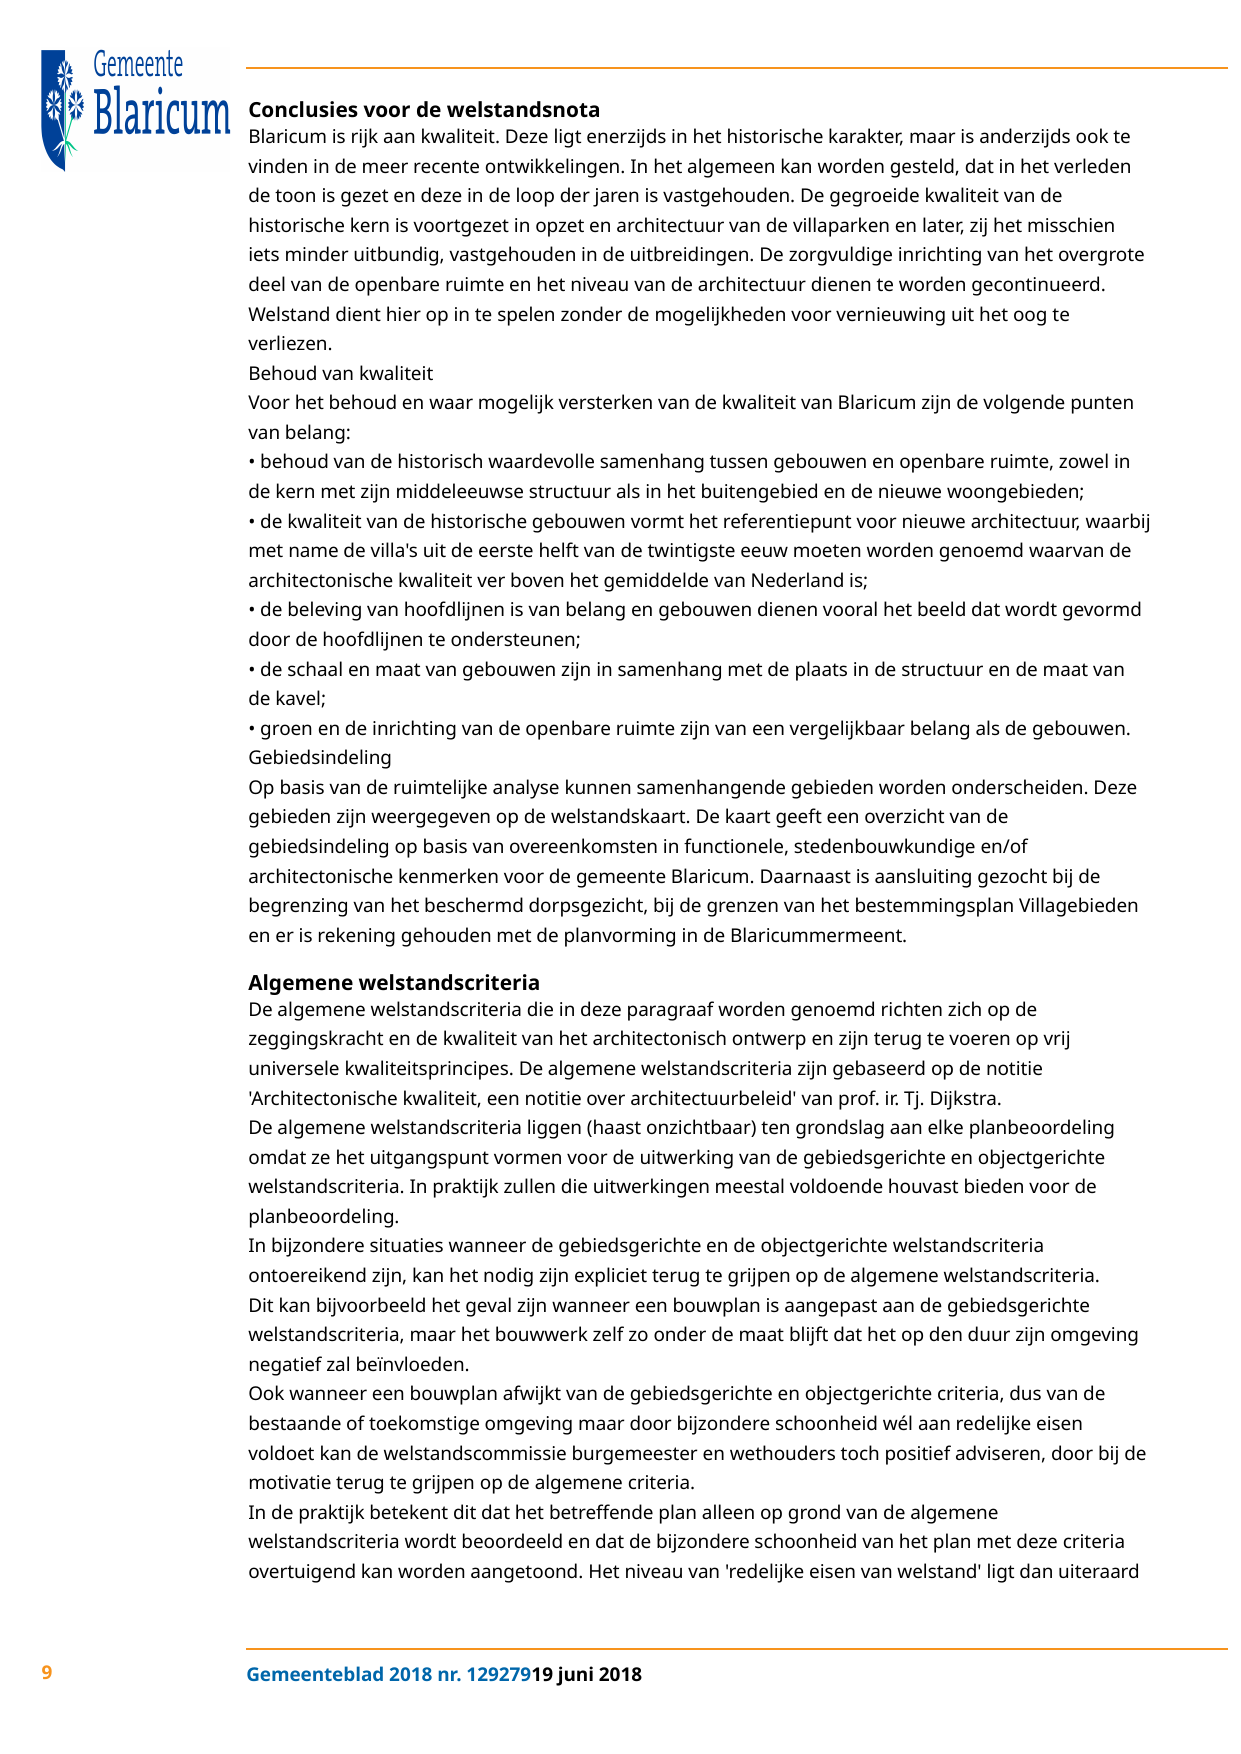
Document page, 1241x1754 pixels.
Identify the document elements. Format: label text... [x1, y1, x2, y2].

text De algemene welstandscriteria liggen (haast onzichtbaar) ten grondslag aan elke planbeoordeling omdat ze het uitgangspunt vormen voor de uitwerking van de gebiedsgerichte en objectgerichte welstandscriteria. In praktijk zullen die uitwerkingen meestal voldoende houvast bieden voor de planbeoordeling. [248, 1114, 1152, 1229]
text Gebiedsindeling [248, 744, 1152, 770]
text Voor het behoud en waar mogelijk versterken van de kwaliteit van Blaricum zijn de volgende punten van belang: [248, 389, 1152, 445]
text Dit kan bijvoorbeeld het geval zijn wanneer een bouwplan is aangepast aan de gebiedsgerichte welstandscriteria, maar het bouwwerk zelf zo onder de maat blijft dat het op den duur zijn omgeving negatief zal beïnvloeden. [248, 1292, 1152, 1377]
text Blaricum is rijk aan kwaliteit. Deze ligt enerzijds in het historische karakter, maar is anderzijds ook te vinden in de meer recente ontwikkelingen. In het algemeen kan worden gesteld, dat in het verleden de toon is gezet en deze in de loop der jaren is vastgehouden. De gegroeide kwaliteit van de historische kern is voortgezet in opzet en architectuur van de villaparken en later, zij het misschien iets minder uitbundig, vastgehouden in de uitbreidingen. De zorgvuldige inrichting van het overgrote deel van de openbare ruimte en het niveau van de architectuur dienen te worden gecontinueerd. Welstand dient hier op in te spelen zonder de mogelijkheden voor vernieuwing uit het oog te verliezen. [248, 123, 1152, 356]
text Behoud van kwaliteit [248, 360, 1152, 386]
text In de praktijk betekent dit dat het betreffende plan alleen op grond van de algemene welstandscriteria wordt beoordeeld en dat de bijzondere schoonheid van het plan met deze criteria overtuigend kan worden aangetoond. Het niveau van 'redelijke eisen van welstand' ligt dan uiteraard [248, 1499, 1152, 1584]
text • groen en de inrichting van de openbare ruimte zijn van een vergelijkbaar belang als de gebouwen. [248, 715, 1152, 741]
text • de beleving van hoofdlijnen is van belang en gebouwen dienen vooral het beeld dat wordt gevormd door de hoofdlijnen te ondersteunen; [248, 597, 1152, 652]
text Ook wanneer een bouwplan afwijkt van de gebiedsgerichte en objectgerichte criteria, dus van de bestaande of toekomstige omgeving maar door bijzondere schoonheid wél aan redelijke eisen voldoet kan de welstandscommissie burgemeester en wethouders toch positief adviseren, door bij de motivatie terug te grijpen op de algemene criteria. [248, 1381, 1152, 1495]
text Op basis van de ruimtelijke analyse kunnen samenhangende gebieden worden onderscheiden. Deze gebieden zijn weergegeven op de welstandskaart. De kaart geeft een overzicht van de gebiedsindeling op basis van overeenkomsten in functionele, stedenbouwkundige en/of architectonische kenmerken voor de gemeente Blaricum. Daarnaast is aansluiting gezocht bij de begrenzing van het beschermd dorpsgezicht, bij de grenzen van het bestemmingsplan Villagebieden en er is rekening gehouden met de planvorming in de Blaricummermeent. [248, 774, 1152, 948]
text • de schaal en maat van gebouwen zijn in samenhang met de plaats in de structuur en de maat van de kavel; [248, 656, 1152, 711]
text In bijzondere situaties wanneer de gebiedsgerichte en de objectgerichte welstandscriteria ontoereikend zijn, kan het nodig zijn expliciet terug te grijpen op de algemene welstandscriteria. [248, 1233, 1152, 1288]
text • de kwaliteit van de historische gebouwen vormt het referentiepunt voor nieuwe architectuur, waarbij met name de villa's uit de eerste helft van de twintigste eeuw moeten worden genoemd waarvan de architectonische kwaliteit ver boven het gemiddelde van Nederland is; [248, 508, 1152, 593]
text • behoud van de historisch waardevolle samenhang tussen gebouwen en openbare ruimte, zowel in de kern met zijn middeleeuwse structuur als in het buitengebied en de nieuwe woongebieden; [248, 449, 1152, 504]
text De algemene welstandscriteria die in deze paragraaf worden genoemd richten zich op de zeggingskracht en de kwaliteit van het architectonisch ontwerp en zijn terug te voeren op vrij universele kwaliteitsprincipes. De algemene welstandscriteria zijn gebaseerd op de notitie 'Architectonische kwaliteit, een notitie over architectuurbeleid' van prof. ir. Tj. Dijkstra. [248, 996, 1152, 1111]
text Algemene welstandscriteria [248, 968, 1152, 996]
picture [41, 47, 231, 172]
text Conclusies voor de welstandsnota [248, 95, 1152, 123]
